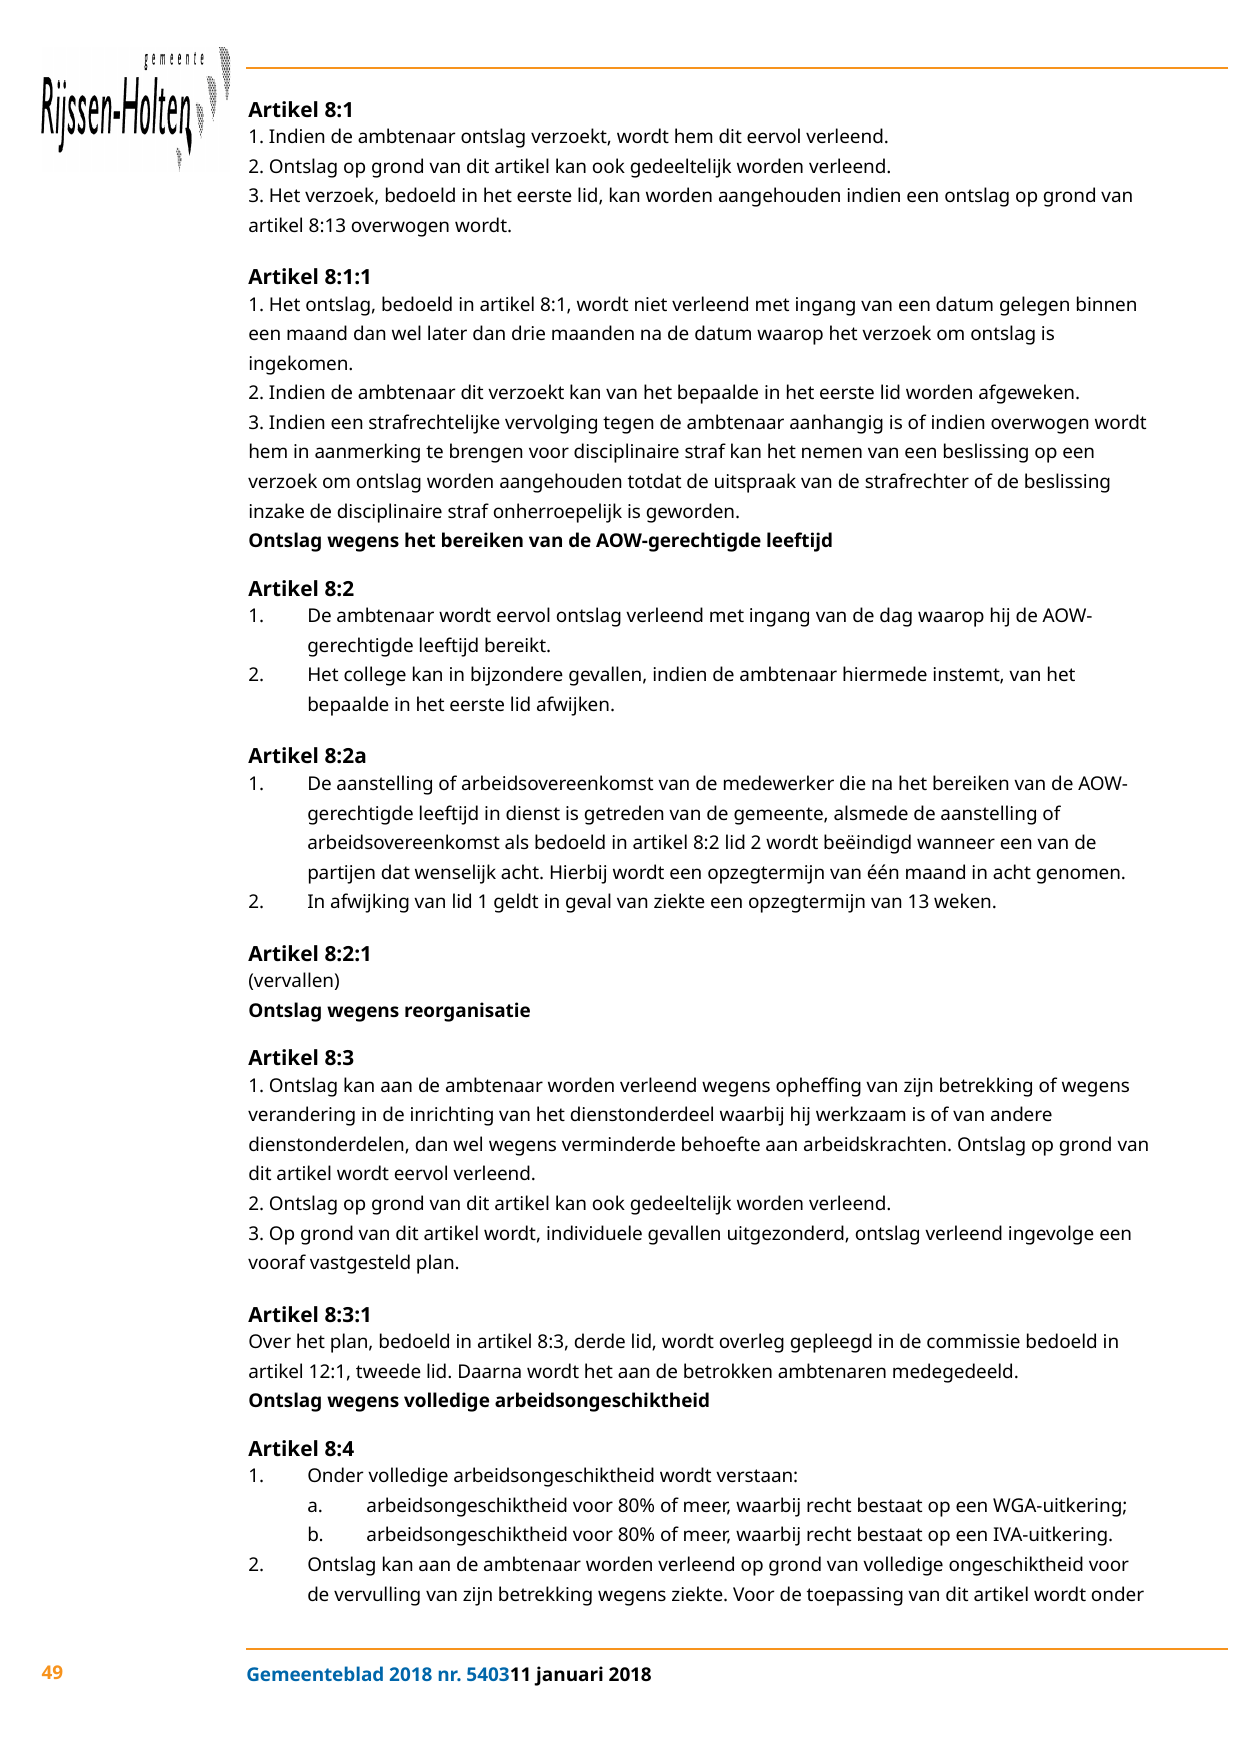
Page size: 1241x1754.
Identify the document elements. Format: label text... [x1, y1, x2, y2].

text Over het plan, bedoeld in artikel 8:3, derde lid, wordt overleg gepleegd in de commissie bedoeld in artikel 12:1, tweede lid. Daarna wordt het aan de betrokken ambtenaren medegedeeld. [248, 1328, 1152, 1383]
text Artikel 8:3 [248, 1043, 1152, 1072]
text 2. Indien de ambtenaar dit verzoekt kan van het bepaalde in het eerste lid worden afgeweken. [248, 379, 1152, 405]
list De ambtenaar wordt eervol ontslag verleend met ingang van de dag waarop hij de AOW-gerechtigde leeftijd bereikt. [248, 602, 1152, 658]
text Artikel 8:1:1 [248, 262, 1152, 291]
text 1. Het ontslag, bedoeld in artikel 8:1, wordt niet verleend met ingang van een datum gelegen binnen een maand dan wel later dan drie maanden na de datum waarop het verzoek om ontslag is ingekomen. [248, 291, 1152, 376]
text 2. Ontslag op grond van dit artikel kan ook gedeeltelijk worden verleend. [248, 1190, 1152, 1216]
list arbeidsongeschiktheid voor 80% of meer, waarbij recht bestaat op een IVA-uitkering. [307, 1522, 1152, 1547]
text 3. Op grond van dit artikel wordt, individuele gevallen uitgezonderd, ontslag verleend ingevolge een vooraf vastgesteld plan. [248, 1220, 1152, 1275]
text Ontslag wegens reorganisatie [248, 997, 1152, 1023]
list In afwijking van lid 1 geldt in geval van ziekte een opzegtermijn van 13 weken. [248, 888, 1152, 914]
text Ontslag wegens volledige arbeidsongeschiktheid [248, 1387, 1152, 1413]
text Ontslag wegens het bereiken van de AOW-gerechtigde leeftijd [248, 527, 1152, 553]
text Artikel 8:1 [248, 95, 1152, 123]
list Onder volledige arbeidsongeschiktheid wordt verstaan: [248, 1462, 1152, 1488]
list Ontslag kan aan de ambtenaar worden verleend op grond van volledige ongeschiktheid voor de vervulling van zijn betrekking wegens ziekte. Voor de toepassing van dit artikel wordt onder [248, 1551, 1152, 1606]
text 1. Ontslag kan aan de ambtenaar worden verleend wegens opheffing van zijn betrekking of wegens verandering in de inrichting van het dienstonderdeel waarbij hij werkzaam is of van andere dienstonderdelen, dan wel wegens verminderde behoefte aan arbeidskrachten. Ontslag op grond van dit artikel wordt eervol verleend. [248, 1072, 1152, 1186]
list arbeidsongeschiktheid voor 80% of meer, waarbij recht bestaat op een WGA-uitkering; [307, 1492, 1152, 1518]
text (vervallen) [248, 967, 1152, 993]
list Het college kan in bijzondere gevallen, indien de ambtenaar hiermede instemt, van het bepaalde in het eerste lid afwijken. [248, 662, 1152, 717]
text 3. Indien een strafrechtelijke vervolging tegen de ambtenaar aanhangig is of indien overwogen wordt hem in aanmerking te brengen voor disciplinaire straf kan het nemen van een beslissing op een verzoek om ontslag worden aangehouden totdat de uitspraak van de strafrechter of de beslissing inzake de disciplinaire straf onherroepelijk is geworden. [248, 409, 1152, 524]
text Artikel 8:2:1 [248, 939, 1152, 967]
text Artikel 8:4 [248, 1434, 1152, 1462]
text 3. Het verzoek, bedoeld in het eerste lid, kan worden aangehouden indien een ontslag op grond van artikel 8:13 overwogen wordt. [248, 182, 1152, 238]
picture [41, 47, 231, 172]
text Artikel 8:2 [248, 574, 1152, 602]
text Artikel 8:2a [248, 742, 1152, 770]
list De aanstelling of arbeidsovereenkomst van de medewerker die na het bereiken van de AOW-gerechtigde leeftijd in dienst is getreden van de gemeente, alsmede de aanstelling of arbeidsovereenkomst als bedoeld in artikel 8:2 lid 2 wordt beëindigd wanneer een van de partijen dat wenselijk acht. Hierbij wordt een opzegtermijn van één maand in acht genomen. [248, 770, 1152, 884]
text Artikel 8:3:1 [248, 1300, 1152, 1328]
text 1. Indien de ambtenaar ontslag verzoekt, wordt hem dit eervol verleend. [248, 123, 1152, 149]
text 2. Ontslag op grond van dit artikel kan ook gedeeltelijk worden verleend. [248, 153, 1152, 178]
